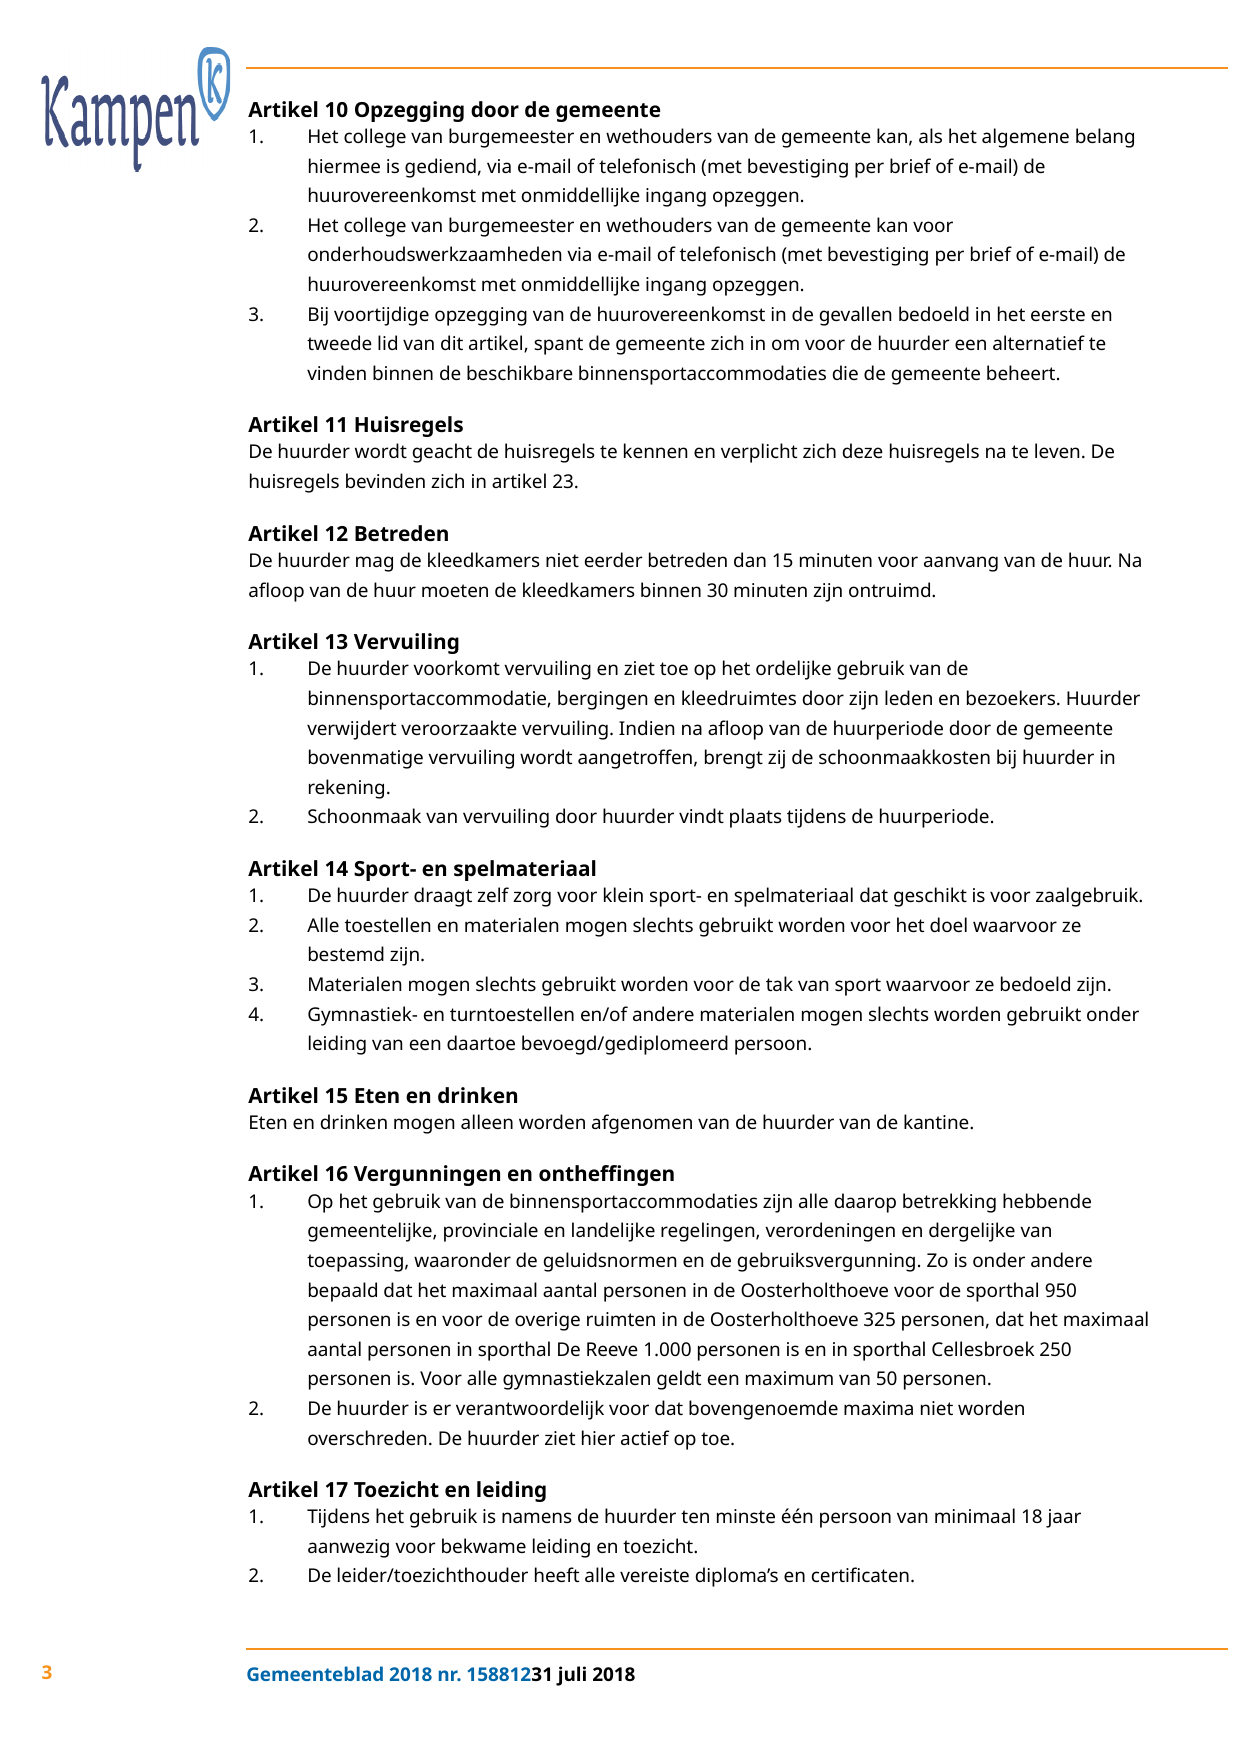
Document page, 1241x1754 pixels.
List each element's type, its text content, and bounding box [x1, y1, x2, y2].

text Eten en drinken mogen alleen worden afgenomen van de huurder van de kantine. [248, 1109, 1152, 1135]
text Artikel 17 Toezicht en leiding [248, 1475, 1152, 1503]
list Het college van burgemeester en wethouders van de gemeente kan, als het algemene belang hiermee is gediend, via e-mail of telefonisch (met bevestiging per brief of e-mail) de huurovereenkomst met onmiddellijke ingang opzeggen. [248, 123, 1152, 208]
list De huurder voorkomt vervuiling en ziet toe op het ordelijke gebruik van de binnensportaccommodatie, bergingen en kleedruimtes door zijn leden en bezoekers. Huurder verwijdert veroorzaakte vervuiling. Indien na afloop van de huurperiode door de gemeente bovenmatige vervuiling wordt aangetroffen, brengt zij de schoonmaakkosten bij huurder in rekening. [248, 656, 1152, 800]
list Bij voortijdige opzegging van de huurovereenkomst in de gevallen bedoeld in het eerste en tweede lid van dit artikel, spant de gemeente zich in om voor de huurder een alternatief te vinden binnen de beschikbare binnensportaccommodaties die de gemeente beheert. [248, 301, 1152, 386]
text Artikel 16 Vergunningen en ontheffingen [248, 1159, 1152, 1188]
text De huurder wordt geacht de huisregels te kennen en verplicht zich deze huisregels na te leven. De huisregels bevinden zich in artikel 23. [248, 439, 1152, 494]
list De huurder is er verantwoordelijk voor dat bovengenoemde maxima niet worden overschreden. De huurder ziet hier actief op toe. [248, 1395, 1152, 1450]
list Het college van burgemeester en wethouders van de gemeente kan voor onderhoudswerkzaamheden via e-mail of telefonisch (met bevestiging per brief of e-mail) de huurovereenkomst met onmiddellijke ingang opzeggen. [248, 212, 1152, 297]
list Op het gebruik van de binnensportaccommodaties zijn alle daarop betrekking hebbende gemeentelijke, provinciale en landelijke regelingen, verordeningen en dergelijke van toepassing, waaronder de geluidsnormen en de gebruiksvergunning. Zo is onder andere bepaald dat het maximaal aantal personen in de Oosterholthoeve voor de sporthal 950 personen is en voor de overige ruimten in de Oosterholthoeve 325 personen, dat het maximaal aantal personen in sporthal De Reeve 1.000 personen is en in sporthal Cellesbroek 250 personen is. Voor alle gymnastiekzalen geldt een maximum van 50 personen. [248, 1188, 1152, 1391]
list Alle toestellen en materialen mogen slechts gebruikt worden voor het doel waarvoor ze bestemd zijn. [248, 912, 1152, 967]
text De huurder mag de kleedkamers niet eerder betreden dan 15 minuten voor aanvang van de huur. Na afloop van de huur moeten de kleedkamers binnen 30 minuten zijn ontruimd. [248, 547, 1152, 602]
text Artikel 12 Betreden [248, 519, 1152, 547]
text Artikel 11 Huisregels [248, 410, 1152, 439]
list Schoonmaak van vervuiling door huurder vindt plaats tijdens de huurperiode. [248, 803, 1152, 829]
list Materialen mogen slechts gebruikt worden voor de tak van sport waarvoor ze bedoeld zijn. [248, 971, 1152, 997]
list De leider/toezichthouder heeft alle vereiste diploma’s en certificaten. [248, 1563, 1152, 1588]
text Artikel 15 Eten en drinken [248, 1081, 1152, 1109]
list Gymnastiek- en turntoestellen en/of andere materialen mogen slechts worden gebruikt onder leiding van een daartoe bevoegd/gediplomeerd persoon. [248, 1001, 1152, 1056]
text Artikel 14 Sport- en spelmateriaal [248, 854, 1152, 882]
list De huurder draagt zelf zorg voor klein sport- en spelmateriaal dat geschikt is voor zaalgebruik. [248, 882, 1152, 908]
text Artikel 10 Opzegging door de gemeente [248, 95, 1152, 123]
picture [41, 47, 231, 172]
list Tijdens het gebruik is namens de huurder ten minste één persoon van minimaal 18 jaar aanwezig voor bekwame leiding en toezicht. [248, 1503, 1152, 1559]
text Artikel 13 Vervuiling [248, 627, 1152, 656]
